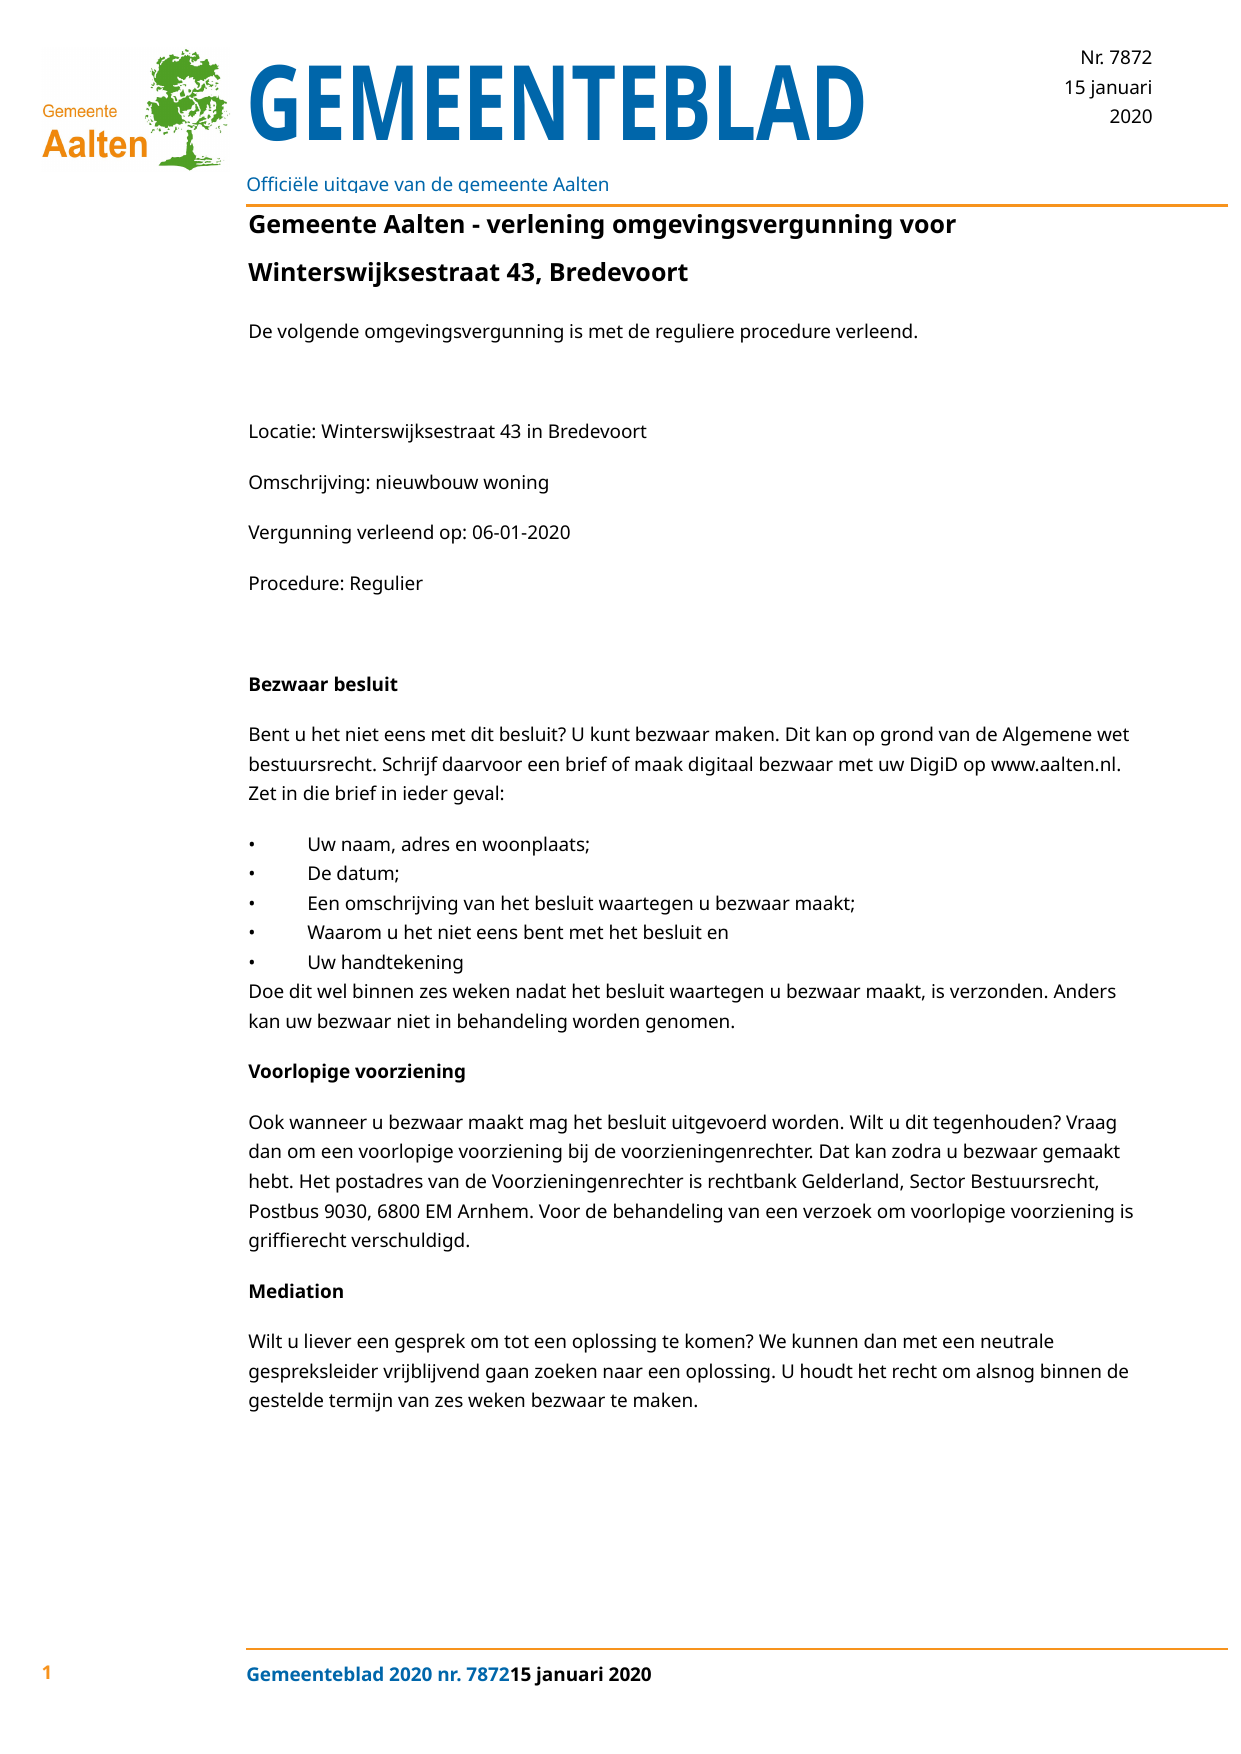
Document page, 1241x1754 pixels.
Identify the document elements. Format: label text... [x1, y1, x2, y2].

text Procedure: Regulier [248, 570, 1152, 596]
text Locatie: Winterswijksestraat 43 in Bredevoort [248, 419, 1152, 444]
text De volgende omgevingsvergunning is met de reguliere procedure verleend. [248, 318, 1152, 344]
list Een omschrijving van het besluit waartegen u bezwaar maakt; [248, 890, 1152, 916]
list Waarom u het niet eens bent met het besluit en [248, 919, 1152, 945]
text Doe dit wel binnen zes weken nadat het besluit waartegen u bezwaar maakt, is verzonden. Anders kan uw bezwaar niet in behandeling worden genomen. [248, 979, 1152, 1034]
picture [41, 47, 231, 172]
text Mediation [248, 1278, 1152, 1304]
text Vergunning verleend op: 06-01-2020 [248, 519, 1152, 545]
text Voorlopige voorziening [248, 1059, 1152, 1084]
text Omschrijving: nieuwbouw woning [248, 469, 1152, 495]
text Bezwaar besluit [248, 671, 1152, 697]
list Uw handtekening [248, 949, 1152, 975]
text Wilt u liever een gesprek om tot een oplossing te komen? We kunnen dan met een neutrale gespreksleider vrijblijvend gaan zoeken naar een oplossing. U houdt het recht om alsnog binnen de gestelde termijn van zes weken bezwaar te maken. [248, 1328, 1152, 1413]
list Uw naam, adres en woonplaats; [248, 831, 1152, 857]
text Gemeente Aalten - verlening omgevingsvergunning voor Winterswijksestraat 43, Bredevoort [248, 207, 1152, 288]
list De datum; [248, 860, 1152, 886]
text Ook wanneer u bezwaar maakt mag het besluit uitgevoerd worden. Wilt u dit tegenhouden? Vraag dan om een voorlopige voorziening bij de voorzieningenrechter. Dat kan zodra u bezwaar gemaakt hebt. Het postadres van de Voorzieningenrechter is rechtbank Gelderland, Sector Bestuursrecht, Postbus 9030, 6800 EM Arnhem. Voor de behandeling van een verzoek om voorlopige voorziening is griffierecht verschuldigd. [248, 1109, 1152, 1253]
text Bent u het niet eens met dit besluit? U kunt bezwaar maken. Dit kan op grond van de Algemene wet bestuursrecht. Schrijf daarvoor een brief of maak digitaal bezwaar met uw DigiD op www.aalten.nl. Zet in die brief in ieder geval: [248, 721, 1152, 806]
